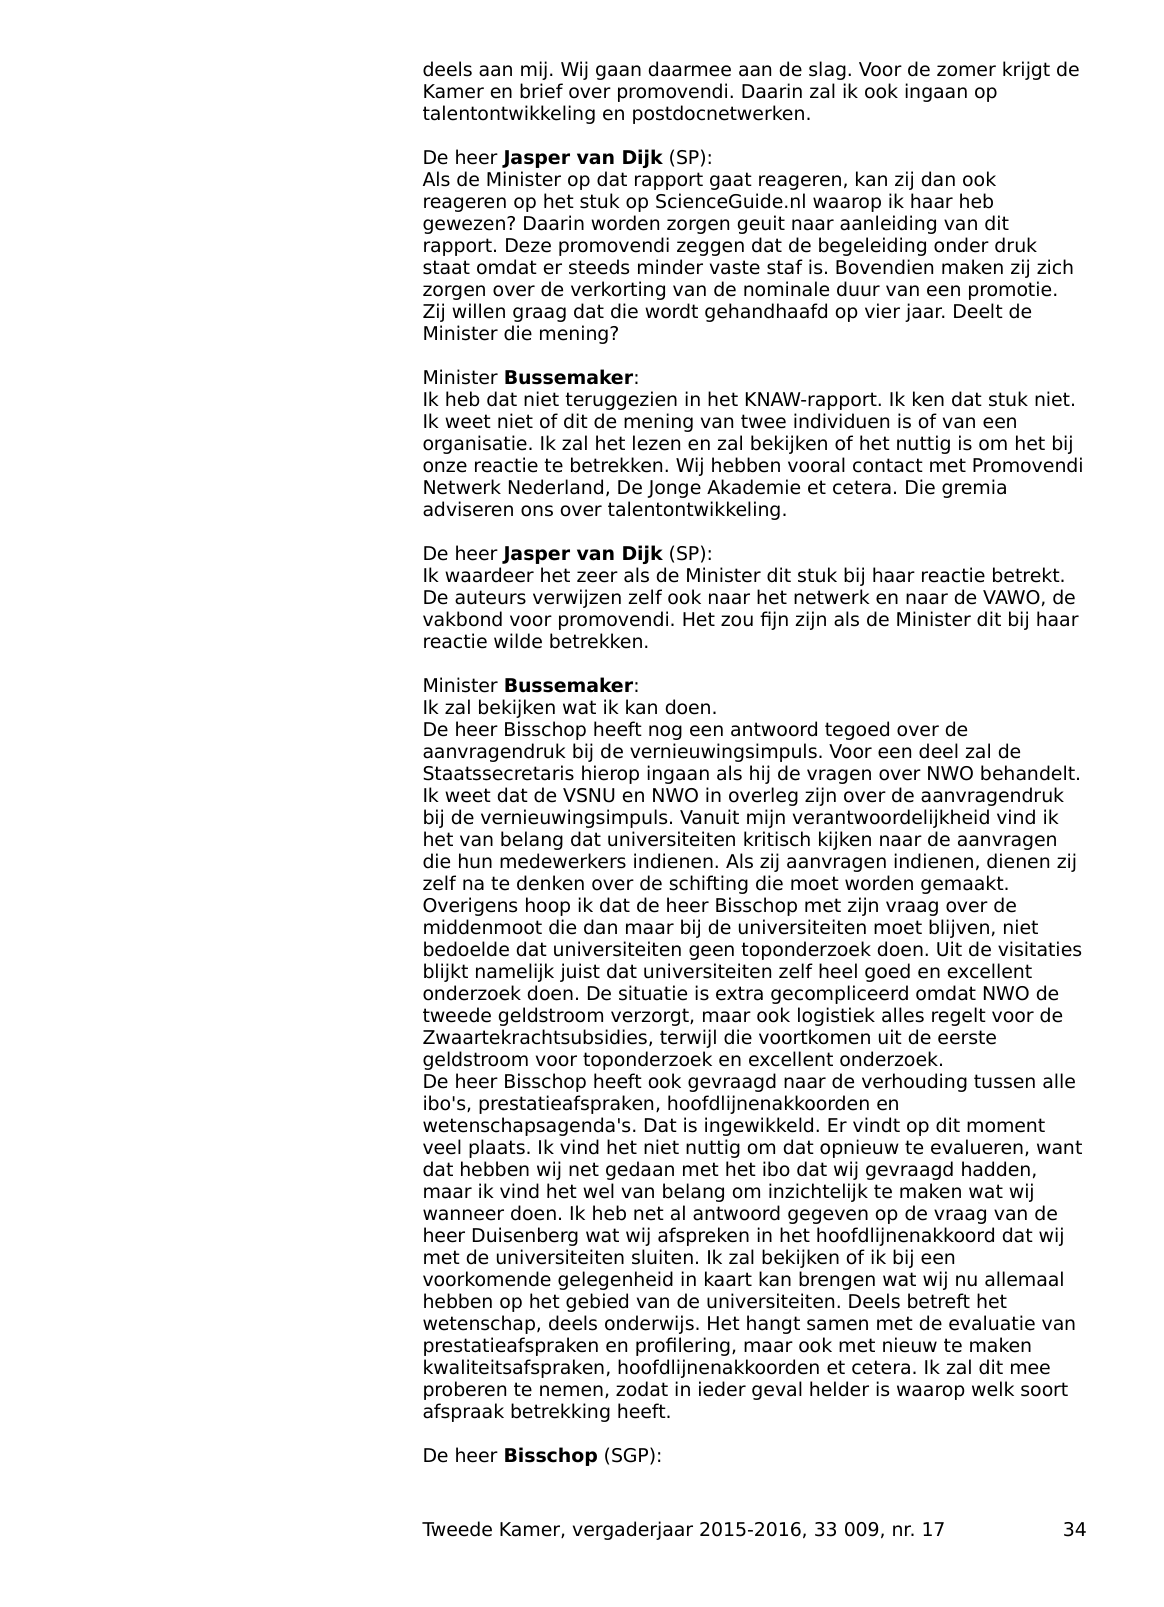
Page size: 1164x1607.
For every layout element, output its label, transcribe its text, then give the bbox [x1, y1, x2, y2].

text deels aan mij. Wij gaan daarmee aan de slag. Voor de zomer krijgt de Kamer en brief over promovendi. Daarin zal ik ook ingaan op talentontwikkeling en postdocnetwerken. [422, 59, 1087, 125]
text Ik zal bekijken wat ik kan doen. [422, 697, 1087, 719]
text Minister Bussemaker: [422, 367, 1087, 389]
text Ik heb dat niet teruggezien in het KNAW-rapport. Ik ken dat stuk niet. Ik weet niet of dit de mening van twee individuen is of van een organisatie. Ik zal het lezen en zal bekijken of het nuttig is om het bij onze reactie te betrekken. Wij hebben vooral contact met Promovendi Netwerk Nederland, De Jonge Akademie et cetera. Die gremia adviseren ons over talentontwikkeling. [422, 389, 1087, 521]
text Als de Minister op dat rapport gaat reageren, kan zij dan ook reageren op het stuk op ScienceGuide.nl waarop ik haar heb gewezen? Daarin worden zorgen geuit naar aanleiding van dit rapport. Deze promovendi zeggen dat de begeleiding onder druk staat omdat er steeds minder vaste staf is. Bovendien maken zij zich zorgen over de verkorting van de nominale duur van een promotie. Zij willen graag dat die wordt gehandhaafd op vier jaar. Deelt de Minister die mening? [422, 169, 1087, 345]
text Minister Bussemaker: [422, 675, 1087, 697]
text Ik waardeer het zeer als de Minister dit stuk bij haar reactie betrekt. De auteurs verwijzen zelf ook naar het netwerk en naar de VAWO, de vakbond voor promovendi. Het zou fijn zijn als de Minister dit bij haar reactie wilde betrekken. [422, 565, 1087, 653]
text De heer Jasper van Dijk (SP): [422, 147, 1087, 169]
text De heer Bisschop heeft ook gevraagd naar de verhouding tussen alle ibo's, prestatieafspraken, hoofdlijnenakkoorden en wetenschapsagenda's. Dat is ingewikkeld. Er vindt op dit moment veel plaats. Ik vind het niet nuttig om dat opnieuw te evalueren, want dat hebben wij net gedaan met het ibo dat wij gevraagd hadden, maar ik vind het wel van belang om inzichtelijk te maken wat wij wanneer doen. Ik heb net al antwoord gegeven op de vraag van de heer Duisenberg wat wij afspreken in het hoofdlijnenakkoord dat wij met de universiteiten sluiten. Ik zal bekijken of ik bij een voorkomende gelegenheid in kaart kan brengen wat wij nu allemaal hebben op het gebied van de universiteiten. Deels betreft het wetenschap, deels onderwijs. Het hangt samen met de evaluatie van prestatieafspraken en profilering, maar ook met nieuw te maken kwaliteitsafspraken, hoofdlijnenakkoorden et cetera. Ik zal dit mee proberen te nemen, zodat in ieder geval helder is waarop welk soort afspraak betrekking heeft. [422, 1071, 1087, 1423]
text De heer Jasper van Dijk (SP): [422, 543, 1087, 565]
text De heer Bisschop heeft nog een antwoord tegoed over de aanvragendruk bij de vernieuwingsimpuls. Voor een deel zal de Staatssecretaris hierop ingaan als hij de vragen over NWO behandelt. Ik weet dat de VSNU en NWO in overleg zijn over de aanvragendruk bij de vernieuwingsimpuls. Vanuit mijn verantwoordelijkheid vind ik het van belang dat universiteiten kritisch kijken naar de aanvragen die hun medewerkers indienen. Als zij aanvragen indienen, dienen zij zelf na te denken over de schifting die moet worden gemaakt. Overigens hoop ik dat de heer Bisschop met zijn vraag over de middenmoot die dan maar bij de universiteiten moet blijven, niet bedoelde dat universiteiten geen toponderzoek doen. Uit de visitaties blijkt namelijk juist dat universiteiten zelf heel goed en excellent onderzoek doen. De situatie is extra gecompliceerd omdat NWO de tweede geldstroom verzorgt, maar ook logistiek alles regelt voor de Zwaartekrachtsubsidies, terwijl die voortkomen uit de eerste geldstroom voor toponderzoek en excellent onderzoek. [422, 719, 1087, 1071]
text De heer Bisschop (SGP): [422, 1445, 1087, 1467]
